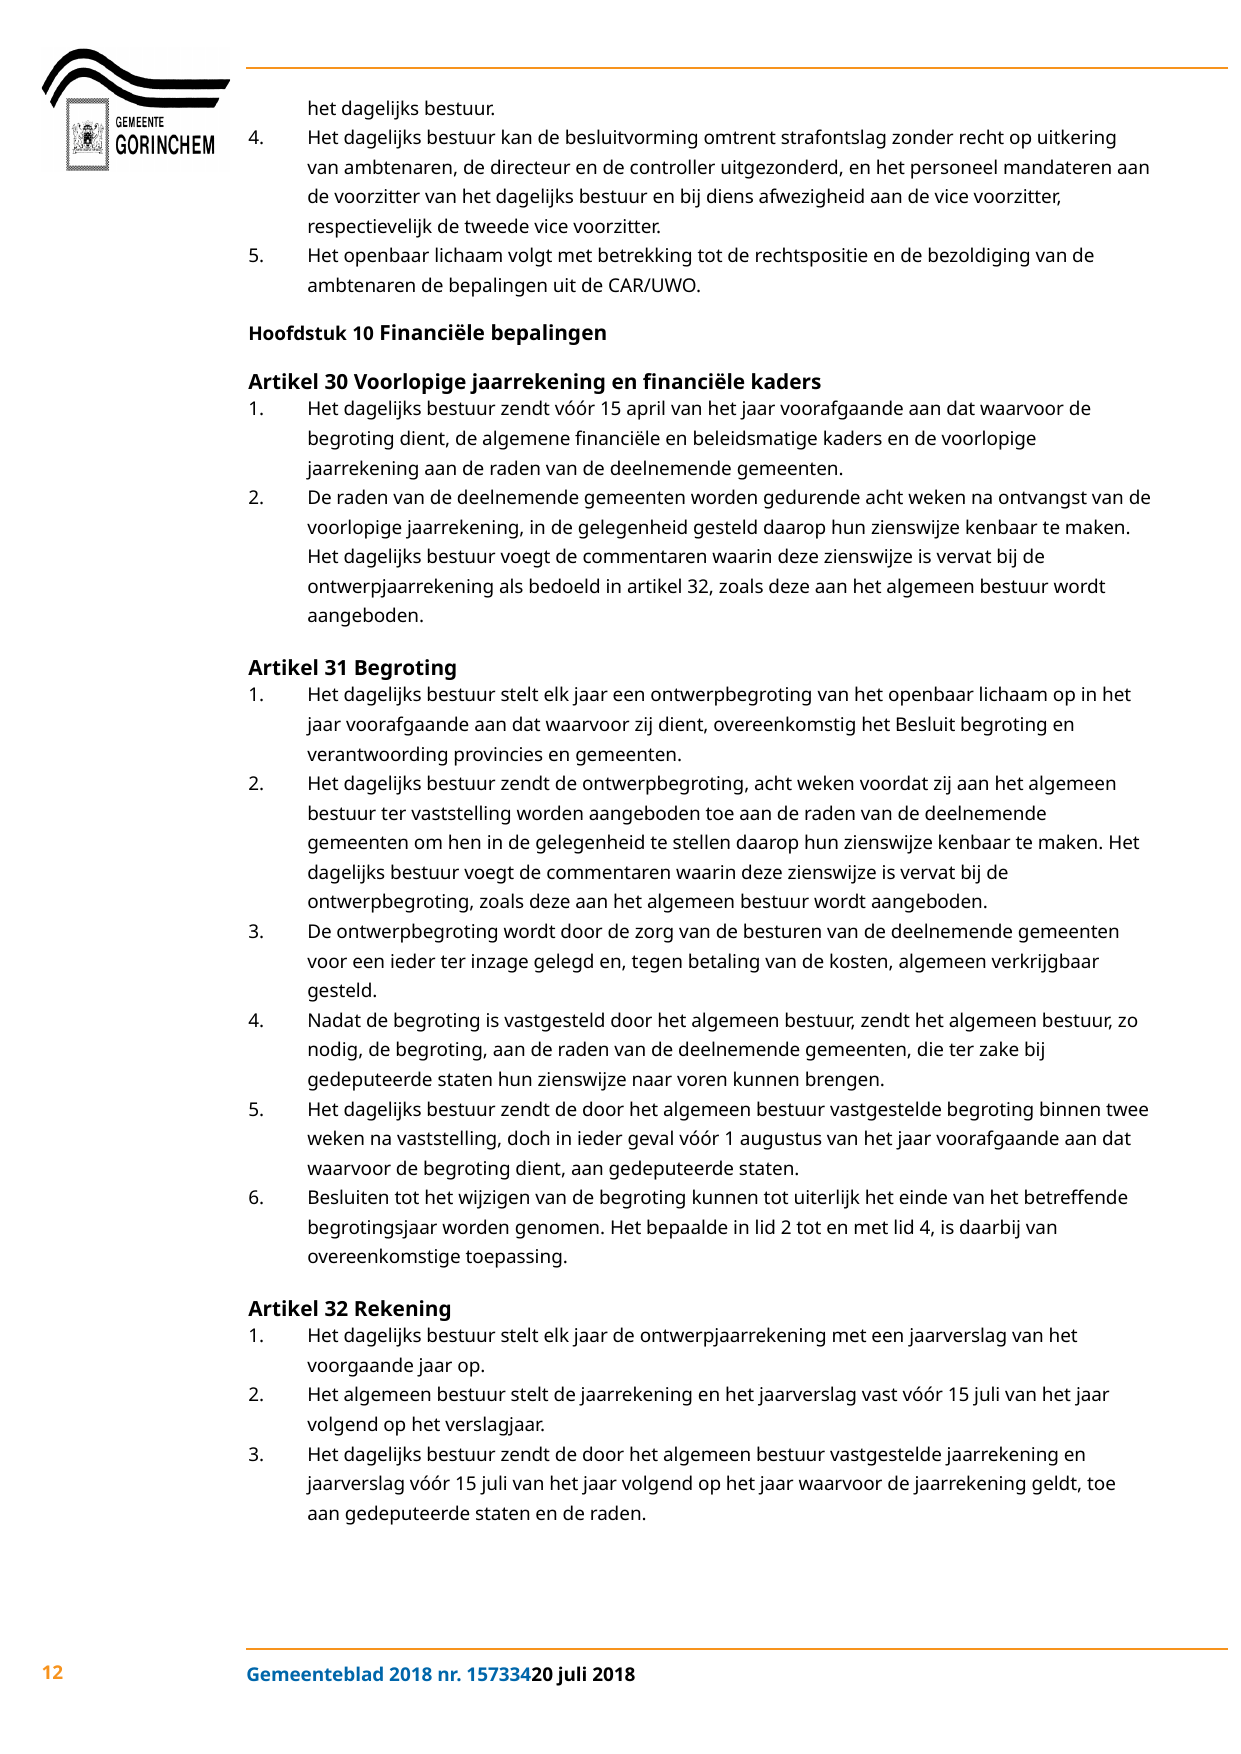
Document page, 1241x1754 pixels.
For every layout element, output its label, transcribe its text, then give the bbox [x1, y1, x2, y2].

text Artikel 31 Begroting [248, 653, 1152, 682]
list De ontwerpbegroting wordt door de zorg van de besturen van de deelnemende gemeenten voor een ieder ter inzage gelegd en, tegen betaling van de kosten, algemeen verkrijgbaar gesteld. [248, 918, 1152, 1003]
list Nadat de begroting is vastgesteld door het algemeen bestuur, zendt het algemeen bestuur, zo nodig, de begroting, aan de raden van de deelnemende gemeenten, die ter zake bij gedeputeerde staten hun zienswijze naar voren kunnen brengen. [248, 1007, 1152, 1092]
list Het openbaar lichaam volgt met betrekking tot de rechtspositie en de bezoldiging van de ambtenaren de bepalingen uit de CAR/UWO. [248, 243, 1152, 298]
list Het dagelijks bestuur kan de besluitvorming omtrent strafontslag zonder recht op uitkering van ambtenaren, de directeur en de controller uitgezonderd, en het personeel mandateren aan de voorzitter van het dagelijks bestuur en bij diens afwezigheid aan de vice voorzitter, respectievelijk de tweede vice voorzitter. [248, 124, 1152, 239]
list Het dagelijks bestuur zendt vóór 15 april van het jaar voorafgaande aan dat waarvoor de begroting dient, de algemene financiële en beleidsmatige kaders en de voorlopige jaarrekening aan de raden van de deelnemende gemeenten. [248, 396, 1152, 481]
list Het dagelijks bestuur zendt de ontwerpbegroting, acht weken voordat zij aan het algemeen bestuur ter vaststelling worden aangeboden toe aan de raden van de deelnemende gemeenten om hen in de gelegenheid te stellen daarop hun zienswijze kenbaar te maken. Het dagelijks bestuur voegt de commentaren waarin deze zienswijze is vervat bij de ontwerpbegroting, zoals deze aan het algemeen bestuur wordt aangeboden. [248, 770, 1152, 914]
text Hoofdstuk 10 Financiële bepalingen [248, 318, 1152, 346]
text Artikel 30 Voorlopige jaarrekening en financiële kaders [248, 367, 1152, 396]
list Het dagelijks bestuur stelt elk jaar een ontwerpbegroting van het openbaar lichaam op in het jaar voorafgaande aan dat waarvoor zij dient, overeenkomstig het Besluit begroting en verantwoording provincies en gemeenten. [248, 682, 1152, 766]
list Het dagelijks bestuur stelt elk jaar de ontwerpjaarrekening met een jaarverslag van het voorgaande jaar op. [248, 1322, 1152, 1378]
list het dagelijks bestuur. [248, 95, 1152, 121]
list De raden van de deelnemende gemeenten worden gedurende acht weken na ontvangst van de voorlopige jaarrekening, in de gelegenheid gesteld daarop hun zienswijze kenbaar te maken. Het dagelijks bestuur voegt de commentaren waarin deze zienswijze is vervat bij de ontwerpjaarrekening als bedoeld in artikel 32, zoals deze aan het algemeen bestuur wordt aangeboden. [248, 484, 1152, 628]
list Het dagelijks bestuur zendt de door het algemeen bestuur vastgestelde begroting binnen twee weken na vaststelling, doch in ieder geval vóór 1 augustus van het jaar voorafgaande aan dat waarvoor de begroting dient, aan gedeputeerde staten. [248, 1096, 1152, 1181]
picture [41, 47, 231, 172]
list Het algemeen bestuur stelt de jaarrekening en het jaarverslag vast vóór 15 juli van het jaar volgend op het verslagjaar. [248, 1382, 1152, 1437]
list Besluiten tot het wijzigen van de begroting kunnen tot uiterlijk het einde van het betreffende begrotingsjaar worden genomen. Het bepaalde in lid 2 tot en met lid 4, is daarbij van overeenkomstige toepassing. [248, 1184, 1152, 1269]
text Artikel 32 Rekening [248, 1294, 1152, 1322]
list Het dagelijks bestuur zendt de door het algemeen bestuur vastgestelde jaarrekening en jaarverslag vóór 15 juli van het jaar volgend op het jaar waarvoor de jaarrekening geldt, toe aan gedeputeerde staten en de raden. [248, 1441, 1152, 1526]
